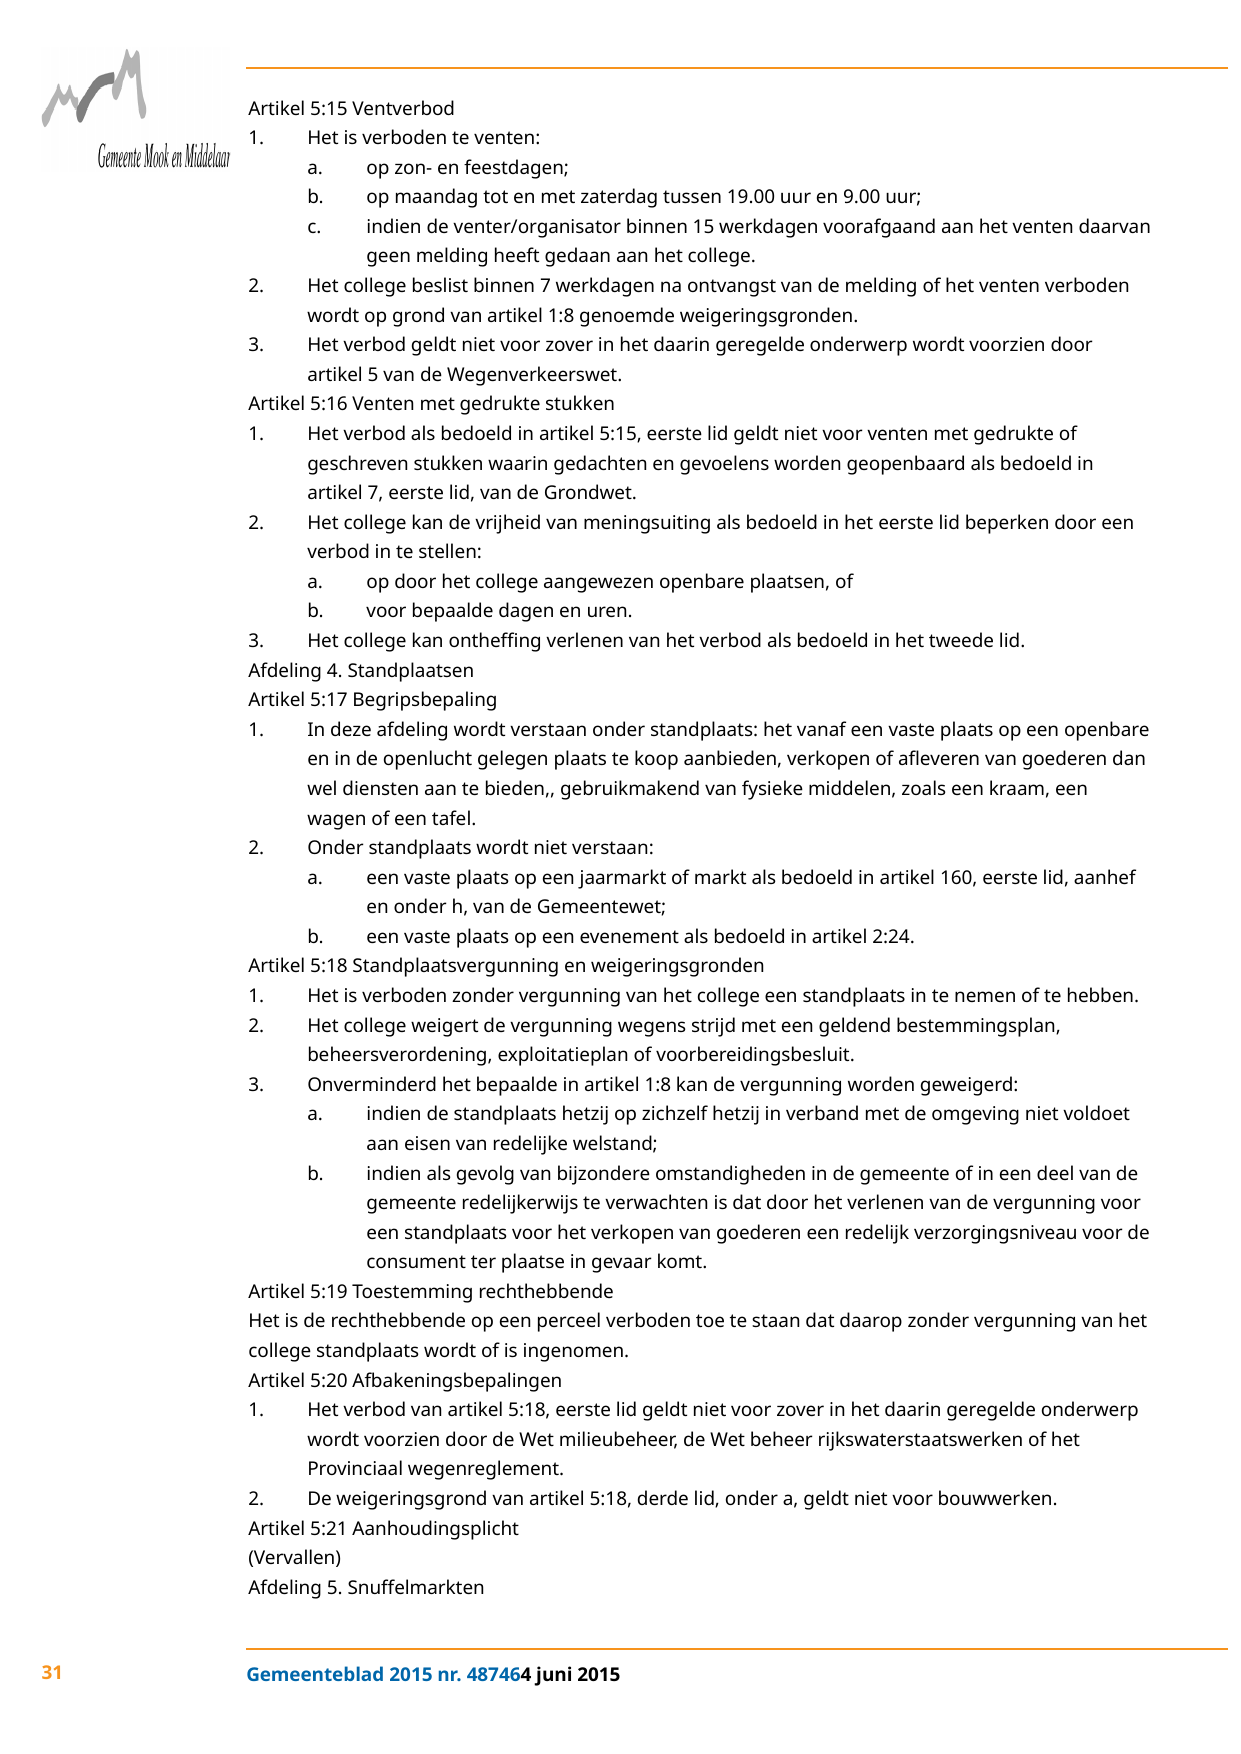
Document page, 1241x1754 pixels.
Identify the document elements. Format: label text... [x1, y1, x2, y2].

text Artikel 5:19 Toestemming rechthebbende [248, 1278, 1152, 1304]
list Het is verboden zonder vergunning van het college een standplaats in te nemen of te hebben. [248, 982, 1152, 1008]
list indien de venter/organisator binnen 15 werkdagen voorafgaand aan het venten daarvan geen melding heeft gedaan aan het college. [307, 213, 1152, 268]
text Artikel 5:18 Standplaatsvergunning en weigeringsgronden [248, 953, 1152, 978]
list Het college kan de vrijheid van meningsuiting als bedoeld in het eerste lid beperken door een verbod in te stellen: [248, 509, 1152, 564]
text Afdeling 5. Snuffelmarkten [248, 1574, 1152, 1600]
text Het is de rechthebbende op een perceel verboden toe te staan dat daarop zonder vergunning van het college standplaats wordt of is ingenomen. [248, 1308, 1152, 1363]
list Onverminderd het bepaalde in artikel 1:8 kan de vergunning worden geweigerd: [248, 1071, 1152, 1097]
text Artikel 5:21 Aanhoudingsplicht [248, 1515, 1152, 1541]
list indien als gevolg van bijzondere omstandigheden in de gemeente of in een deel van de gemeente redelijkerwijs te verwachten is dat door het verlenen van de vergunning voor een standplaats voor het verkopen van goederen een redelijk verzorgingsniveau voor de consument ter plaatse in gevaar komt. [307, 1160, 1152, 1274]
list een vaste plaats op een evenement als bedoeld in artikel 2:24. [307, 923, 1152, 949]
text Artikel 5:15 Ventverbod [248, 95, 1152, 121]
list op maandag tot en met zaterdag tussen 19.00 uur en 9.00 uur; [307, 183, 1152, 209]
list Het verbod van artikel 5:18, eerste lid geldt niet voor zover in het daarin geregelde onderwerp wordt voorzien door de Wet milieubeheer, de Wet beheer rijkswaterstaatswerken of het Provinciaal wegenreglement. [248, 1396, 1152, 1481]
list Onder standplaats wordt niet verstaan: [248, 834, 1152, 860]
list een vaste plaats op een jaarmarkt of markt als bedoeld in artikel 160, eerste lid, aanhef en onder h, van de Gemeentewet; [307, 864, 1152, 919]
list Het verbod als bedoeld in artikel 5:15, eerste lid geldt niet voor venten met gedrukte of geschreven stukken waarin gedachten en gevoelens worden geopenbaard als bedoeld in artikel 7, eerste lid, van de Grondwet. [248, 420, 1152, 505]
list Het college weigert de vergunning wegens strijd met een geldend bestemmingsplan, beheersverordening, exploitatieplan of voorbereidingsbesluit. [248, 1012, 1152, 1067]
list In deze afdeling wordt verstaan onder standplaats: het vanaf een vaste plaats op een openbare en in de openlucht gelegen plaats te koop aanbieden, verkopen of afleveren van goederen dan wel diensten aan te bieden,, gebruikmakend van fysieke middelen, zoals een kraam, een wagen of een tafel. [248, 716, 1152, 831]
list op door het college aangewezen openbare plaatsen, of [307, 568, 1152, 594]
list Het is verboden te venten: [248, 124, 1152, 150]
text Afdeling 4. Standplaatsen [248, 657, 1152, 683]
text Artikel 5:20 Afbakeningsbepalingen [248, 1367, 1152, 1393]
list Het college kan ontheffing verlenen van het verbod als bedoeld in het tweede lid. [248, 627, 1152, 653]
list De weigeringsgrond van artikel 5:18, derde lid, onder a, geldt niet voor bouwwerken. [248, 1485, 1152, 1511]
text (Vervallen) [248, 1544, 1152, 1570]
list op zon- en feestdagen; [307, 154, 1152, 180]
picture [41, 47, 231, 172]
list Het verbod geldt niet voor zover in het daarin geregelde onderwerp wordt voorzien door artikel 5 van de Wegenverkeerswet. [248, 331, 1152, 387]
list voor bepaalde dagen en uren. [307, 598, 1152, 623]
text Artikel 5:17 Begripsbepaling [248, 686, 1152, 712]
text Artikel 5:16 Venten met gedrukte stukken [248, 391, 1152, 416]
list Het college beslist binnen 7 werkdagen na ontvangst van de melding of het venten verboden wordt op grond van artikel 1:8 genoemde weigeringsgronden. [248, 272, 1152, 328]
list indien de standplaats hetzij op zichzelf hetzij in verband met de omgeving niet voldoet aan eisen van redelijke welstand; [307, 1101, 1152, 1156]
